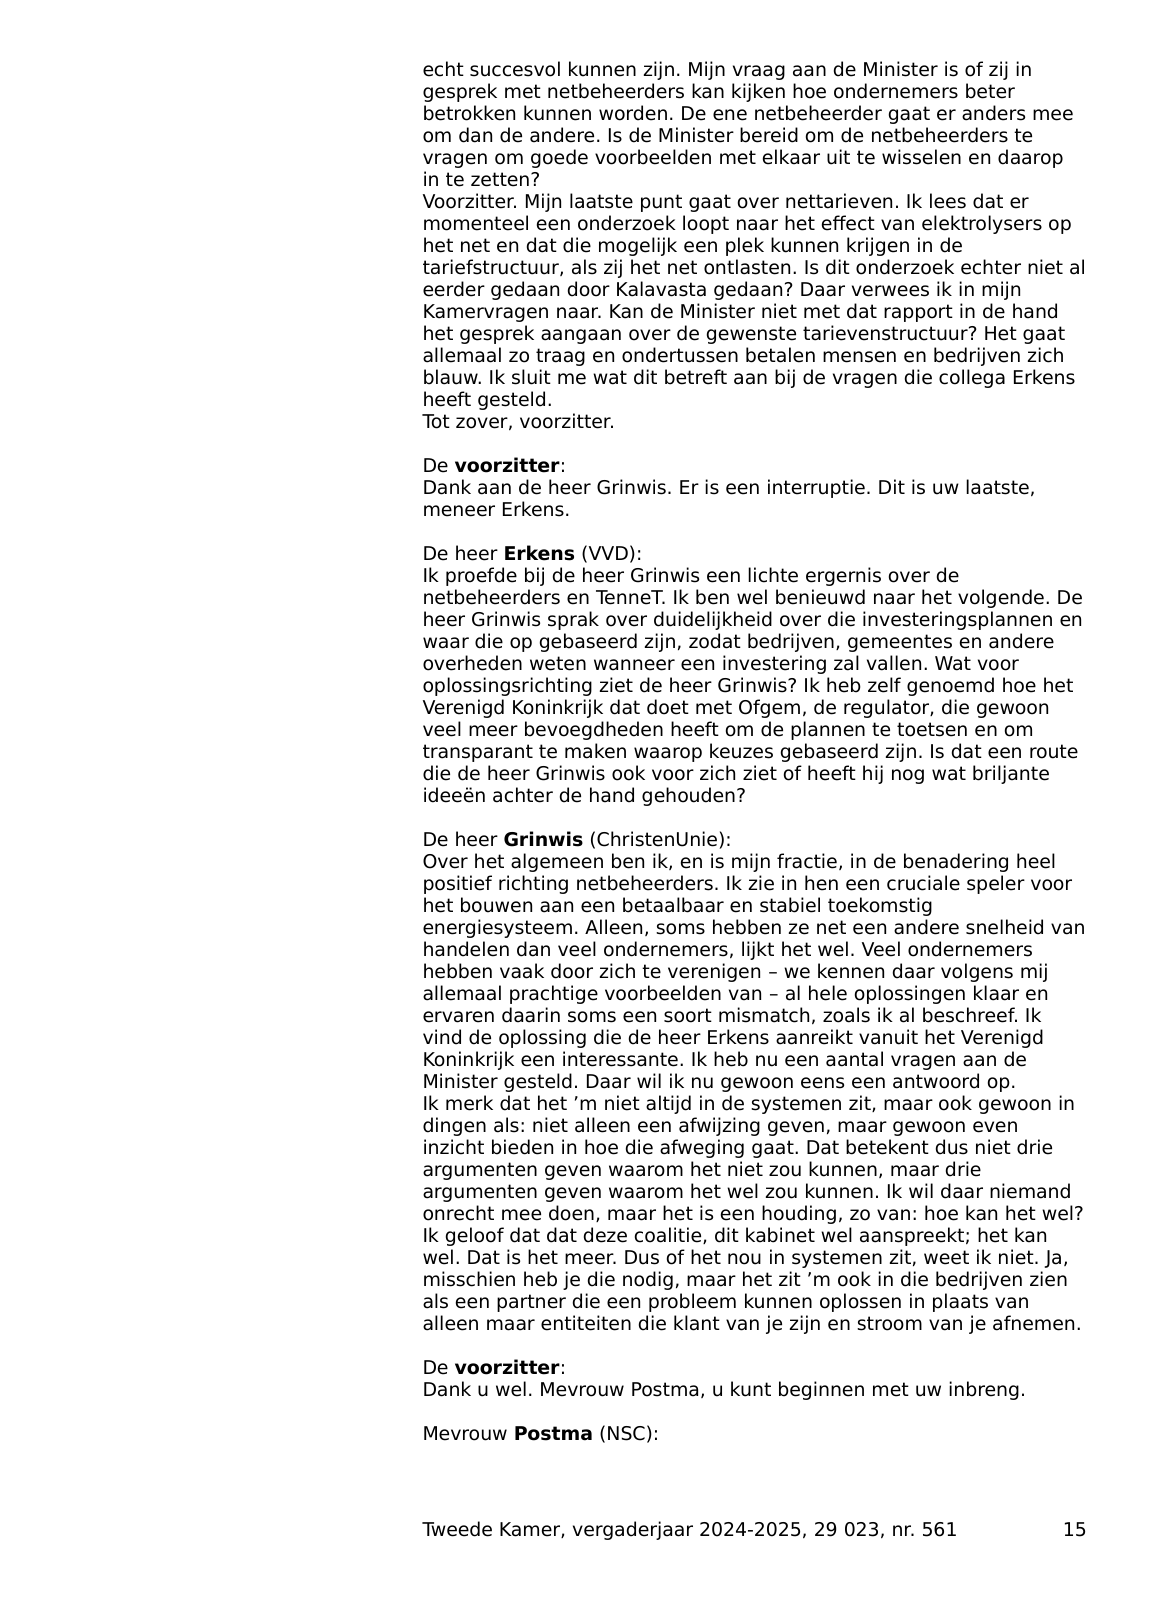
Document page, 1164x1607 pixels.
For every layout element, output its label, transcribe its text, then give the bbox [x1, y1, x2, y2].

text Tot zover, voorzitter. [422, 411, 1087, 433]
text Dank aan de heer Grinwis. Er is een interruptie. Dit is uw laatste, meneer Erkens. [422, 477, 1087, 521]
text Dank u wel. Mevrouw Postma, u kunt beginnen met uw inbreng. [422, 1379, 1087, 1401]
text De heer Grinwis (ChristenUnie): [422, 829, 1087, 851]
text Over het algemeen ben ik, en is mijn fractie, in de benadering heel positief richting netbeheerders. Ik zie in hen een cruciale speler voor het bouwen aan een betaalbaar en stabiel toekomstig energiesysteem. Alleen, soms hebben ze net een andere snelheid van handelen dan veel ondernemers, lijkt het wel. Veel ondernemers hebben vaak door zich te verenigen – we kennen daar volgens mij allemaal prachtige voorbeelden van – al hele oplossingen klaar en ervaren daarin soms een soort mismatch, zoals ik al beschreef. Ik vind de oplossing die de heer Erkens aanreikt vanuit het Verenigd Koninkrijk een interessante. Ik heb nu een aantal vragen aan de Minister gesteld. Daar wil ik nu gewoon eens een antwoord op. [422, 851, 1087, 1093]
text Ik merk dat het ’m niet altijd in de systemen zit, maar ook gewoon in dingen als: niet alleen een afwijzing geven, maar gewoon even inzicht bieden in hoe die afweging gaat. Dat betekent dus niet drie argumenten geven waarom het niet zou kunnen, maar drie argumenten geven waarom het wel zou kunnen. Ik wil daar niemand onrecht mee doen, maar het is een houding, zo van: hoe kan het wel? Ik geloof dat dat deze coalitie, dit kabinet wel aanspreekt; het kan wel. Dat is het meer. Dus of het nou in systemen zit, weet ik niet. Ja, misschien heb je die nodig, maar het zit ’m ook in die bedrijven zien als een partner die een probleem kunnen oplossen in plaats van alleen maar entiteiten die klant van je zijn en stroom van je afnemen. [422, 1093, 1087, 1334]
text Mevrouw Postma (NSC): [422, 1423, 1087, 1445]
text Voorzitter. Mijn laatste punt gaat over nettarieven. Ik lees dat er momenteel een onderzoek loopt naar het effect van elektrolysers op het net en dat die mogelijk een plek kunnen krijgen in de tariefstructuur, als zij het net ontlasten. Is dit onderzoek echter niet al eerder gedaan door Kalavasta gedaan? Daar verwees ik in mijn Kamervragen naar. Kan de Minister niet met dat rapport in de hand het gesprek aangaan over de gewenste tarievenstructuur? Het gaat allemaal zo traag en ondertussen betalen mensen en bedrijven zich blauw. Ik sluit me wat dit betreft aan bij de vragen die collega Erkens heeft gesteld. [422, 191, 1087, 411]
text De voorzitter: [422, 455, 1087, 477]
text Ik proefde bij de heer Grinwis een lichte ergernis over de netbeheerders en TenneT. Ik ben wel benieuwd naar het volgende. De heer Grinwis sprak over duidelijkheid over die investeringsplannen en waar die op gebaseerd zijn, zodat bedrijven, gemeentes en andere overheden weten wanneer een investering zal vallen. Wat voor oplossingsrichting ziet de heer Grinwis? Ik heb zelf genoemd hoe het Verenigd Koninkrijk dat doet met Ofgem, de regulator, die gewoon veel meer bevoegdheden heeft om de plannen te toetsen en om transparant te maken waarop keuzes gebaseerd zijn. Is dat een route die de heer Grinwis ook voor zich ziet of heeft hij nog wat briljante ideeën achter de hand gehouden? [422, 565, 1087, 807]
text De voorzitter: [422, 1357, 1087, 1379]
text echt succesvol kunnen zijn. Mijn vraag aan de Minister is of zij in gesprek met netbeheerders kan kijken hoe ondernemers beter betrokken kunnen worden. De ene netbeheerder gaat er anders mee om dan de andere. Is de Minister bereid om de netbeheerders te vragen om goede voorbeelden met elkaar uit te wisselen en daarop in te zetten? [422, 59, 1087, 191]
text De heer Erkens (VVD): [422, 543, 1087, 565]
